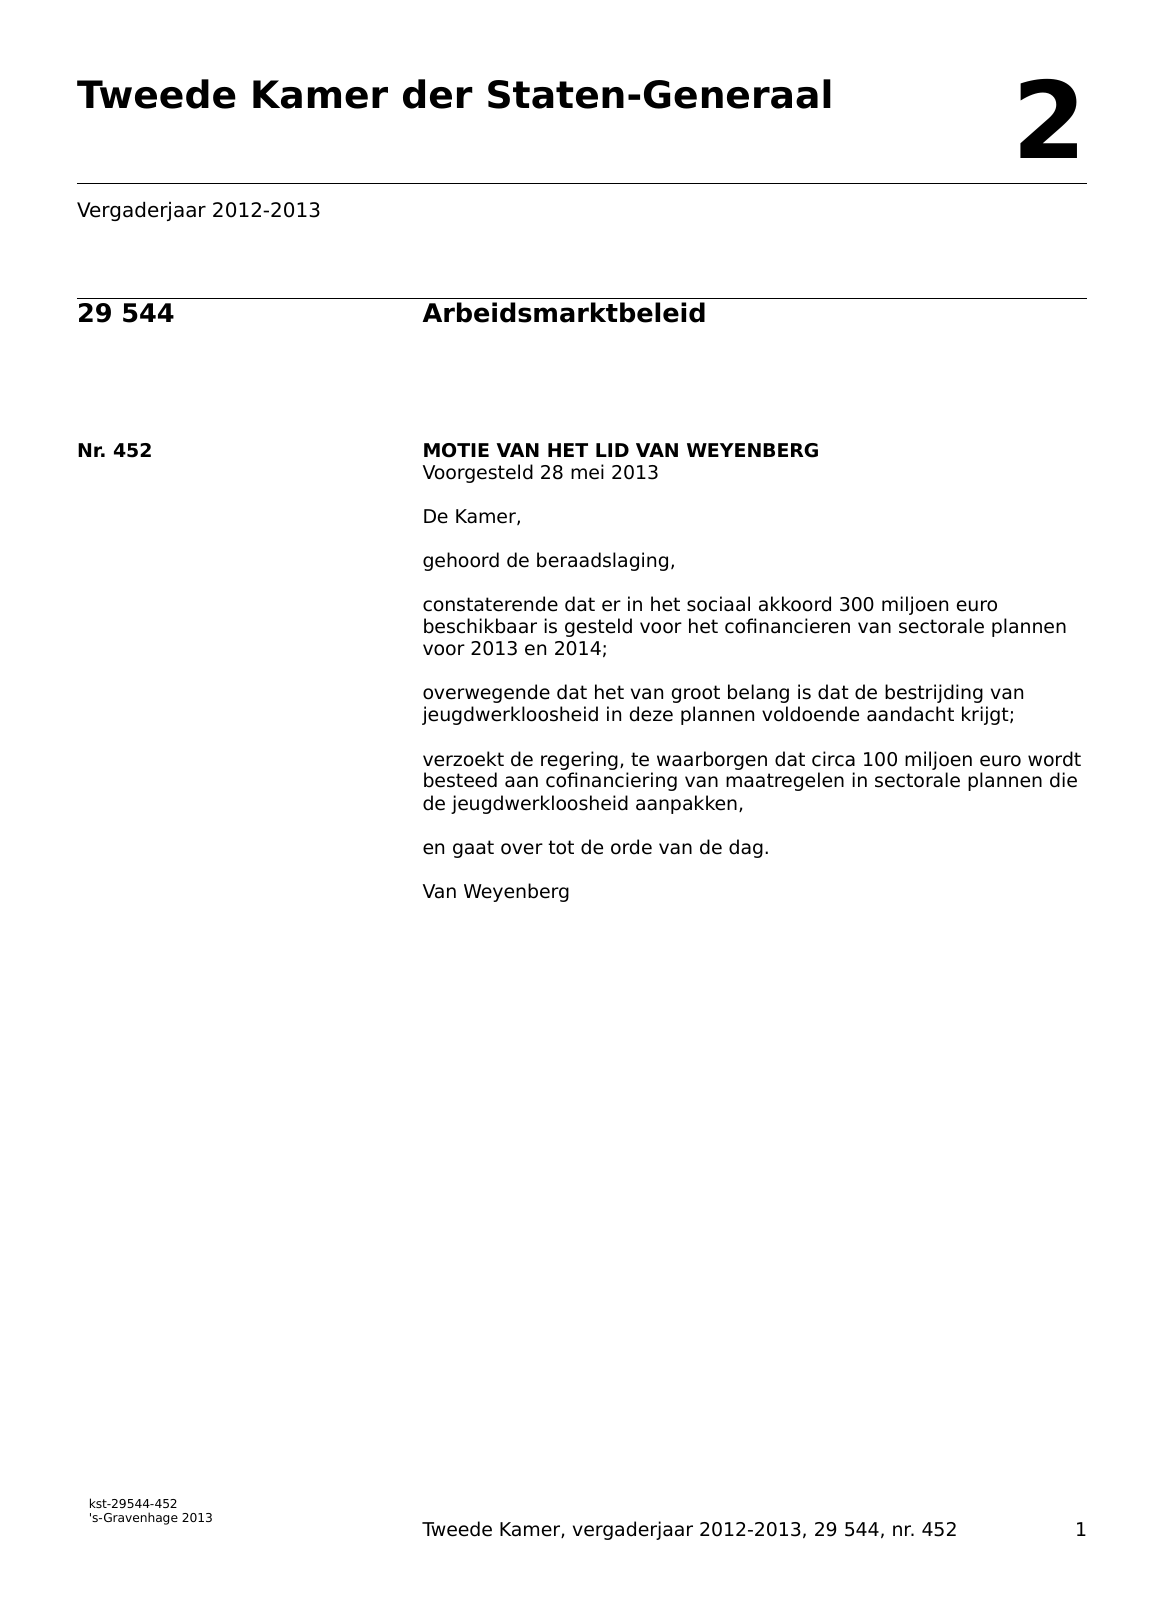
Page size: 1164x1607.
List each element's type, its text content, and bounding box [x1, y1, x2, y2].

text Van Weyenberg [422, 881, 1087, 903]
subtitle 29 544 Arbeidsmarktbeleid [77, 299, 1087, 329]
text De Kamer, [422, 506, 1087, 528]
text kst-29544-452 [88, 1497, 323, 1511]
table_header 2 [886, 59, 1087, 183]
text en gaat over tot de orde van de dag. [422, 837, 1087, 858]
subtitle Nr. 452 MOTIE VAN HET LID VAN WEYENBERG [77, 440, 1087, 462]
table_header Tweede Kamer der Staten-Generaal [77, 59, 886, 183]
text overwegende dat het van groot belang is dat de bestrijding van jeugdwerkloosheid in deze plannen voldoende aandacht krijgt; [422, 682, 1087, 726]
text 's-Gravenhage 2013 [88, 1511, 323, 1525]
text constaterende dat er in het sociaal akkoord 300 miljoen euro beschikbaar is gesteld voor het cofinancieren van sectorale plannen voor 2013 en 2014; [422, 594, 1087, 660]
text Voorgesteld 28 mei 2013 [422, 462, 1087, 484]
text gehoord de beraadslaging, [422, 550, 1087, 572]
table_cell Vergaderjaar 2012-2013 [77, 184, 1087, 298]
text verzoekt de regering, te waarborgen dat circa 100 miljoen euro wordt besteed aan cofinanciering van maatregelen in sectorale plannen die de jeugdwerkloosheid aanpakken, [422, 748, 1087, 814]
